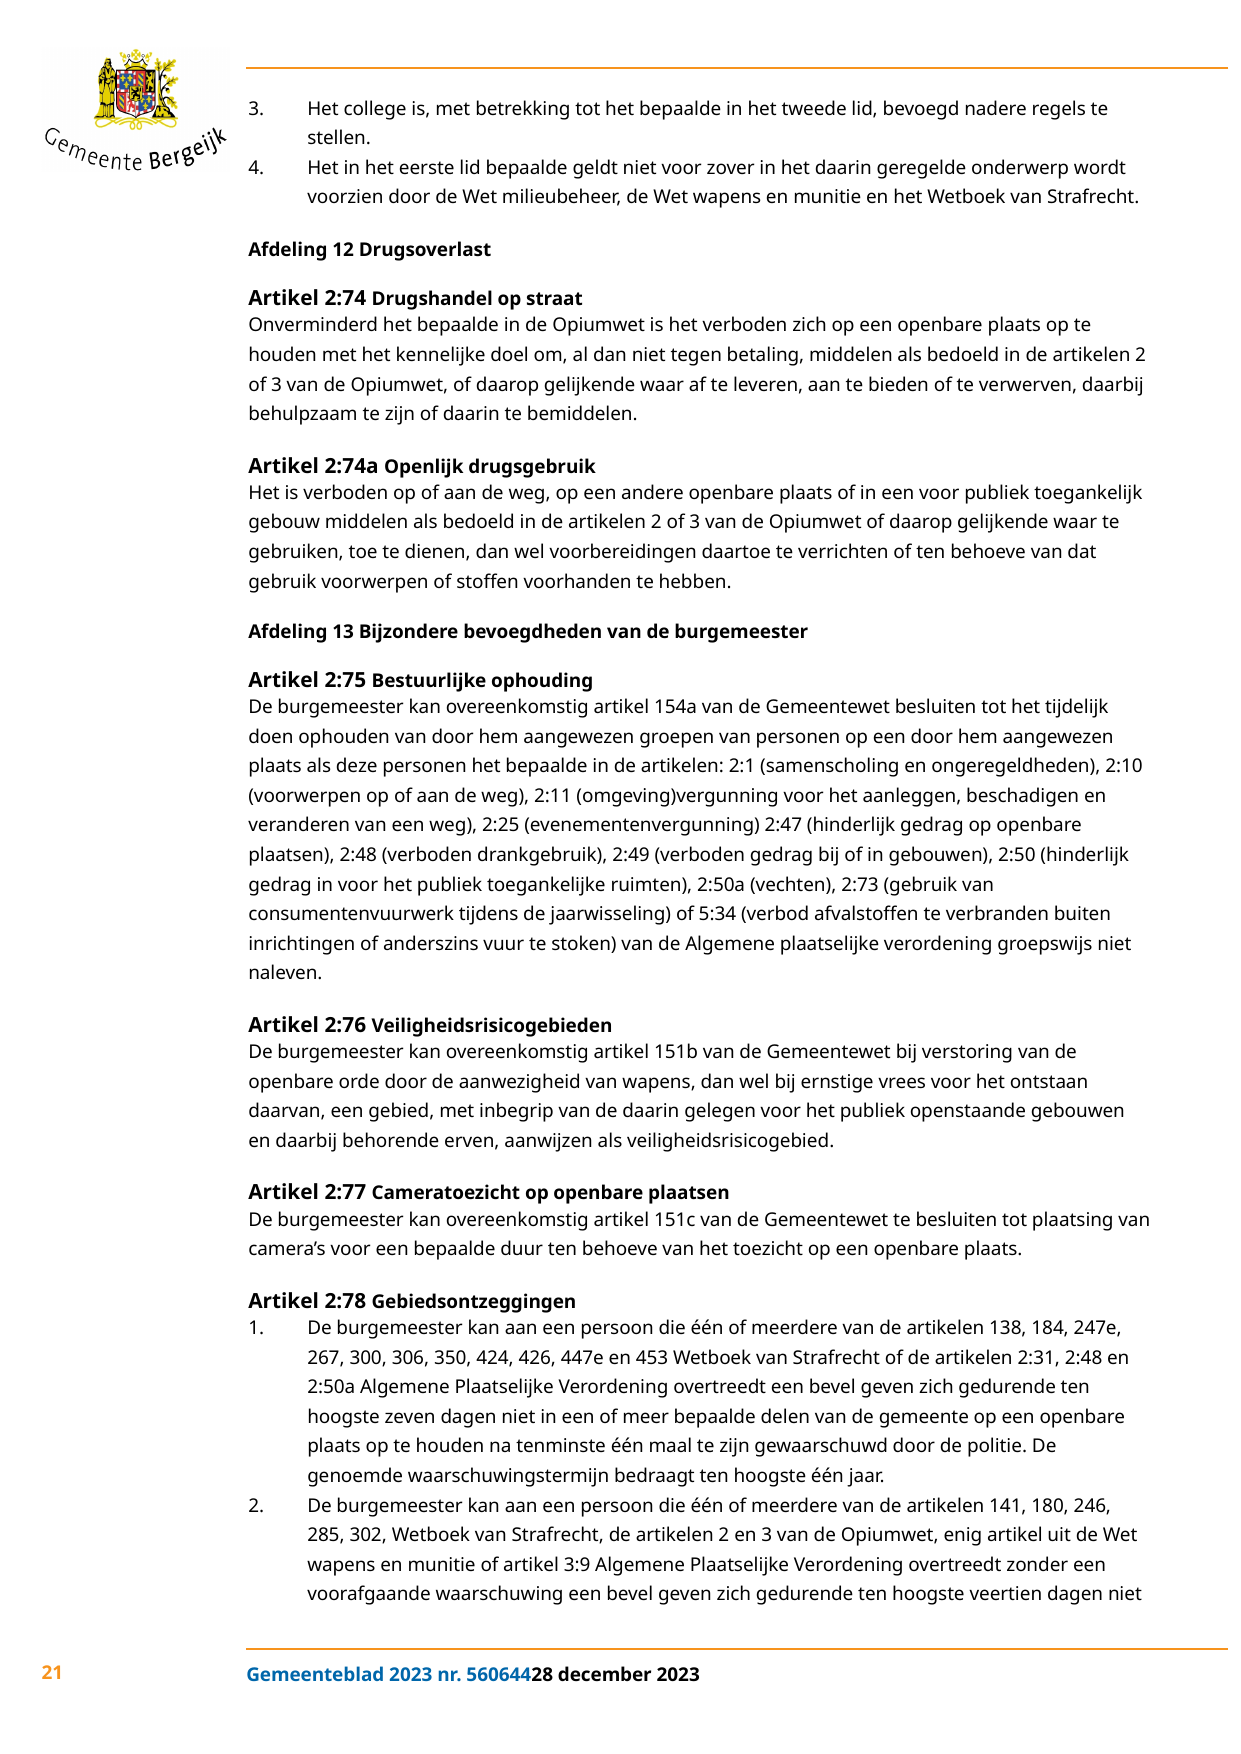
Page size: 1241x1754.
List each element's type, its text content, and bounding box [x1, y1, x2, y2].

picture [41, 47, 231, 172]
text Artikel 2:76 Veiligheidsrisicogebieden [248, 1010, 1152, 1038]
text Onverminderd het bepaalde in de Opiumwet is het verboden zich op een openbare plaats op te houden met het kennelijke doel om, al dan niet tegen betaling, middelen als bedoeld in de artikelen 2 of 3 van de Opiumwet, of daarop gelijkende waar af te leveren, aan te bieden of te verwerven, daarbij behulpzaam te zijn of daarin te bemiddelen. [248, 312, 1152, 426]
text De burgemeester kan overeenkomstig artikel 151c van de Gemeentewet te besluiten tot plaatsing van camera’s voor een bepaalde duur ten behoeve van het toezicht op een openbare plaats. [248, 1206, 1152, 1261]
text Afdeling 12 Drugsoverlast [248, 234, 1152, 262]
text Artikel 2:74a Openlijk drugsgebruik [248, 451, 1152, 479]
list Het in het eerste lid bepaalde geldt niet voor zover in het daarin geregelde onderwerp wordt voorzien door de Wet milieubeheer, de Wet wapens en munitie en het Wetboek van Strafrecht. [248, 154, 1152, 209]
list De burgemeester kan aan een persoon die één of meerdere van de artikelen 141, 180, 246, 285, 302, Wetboek van Strafrecht, de artikelen 2 en 3 van de Opiumwet, enig artikel uit de Wet wapens en munitie of artikel 3:9 Algemene Plaatselijke Verordening overtreedt zonder een voorafgaande waarschuwing een bevel geven zich gedurende ten hoogste veertien dagen niet [248, 1492, 1152, 1606]
text Artikel 2:74 Drugshandel op straat [248, 283, 1152, 312]
text De burgemeester kan overeenkomstig artikel 154a van de Gemeentewet besluiten tot het tijdelijk doen ophouden van door hem aangewezen groepen van personen op een door hem aangewezen plaats als deze personen het bepaalde in de artikelen: 2:1 (samenscholing en ongeregeldheden), 2:10 (voorwerpen op of aan de weg), 2:11 (omgeving)vergunning voor het aanleggen, beschadigen en veranderen van een weg), 2:25 (evenementenvergunning) 2:47 (hinderlijk gedrag op openbare plaatsen), 2:48 (verboden drankgebruik), 2:49 (verboden gedrag bij of in gebouwen), 2:50 (hinderlijk gedrag in voor het publiek toegankelijke ruimten), 2:50a (vechten), 2:73 (gebruik van consumentenvuurwerk tijdens de jaarwisseling) of 5:34 (verbod afvalstoffen te verbranden buiten inrichtingen of anderszins vuur te stoken) van de Algemene plaatselijke verordening groepswijs niet naleven. [248, 693, 1152, 985]
text Artikel 2:77 Cameratoezicht op openbare plaatsen [248, 1177, 1152, 1206]
list Het college is, met betrekking tot het bepaalde in het tweede lid, bevoegd nadere regels te stellen. [248, 95, 1152, 150]
list De burgemeester kan aan een persoon die één of meerdere van de artikelen 138, 184, 247e, 267, 300, 306, 350, 424, 426, 447e en 453 Wetboek van Strafrecht of de artikelen 2:31, 2:48 en 2:50a Algemene Plaatselijke Verordening overtreedt een bevel geven zich gedurende ten hoogste zeven dagen niet in een of meer bepaalde delen van de gemeente op een openbare plaats op te houden na tenminste één maal te zijn gewaarschuwd door de politie. De genoemde waarschuwingstermijn bedraagt ten hoogste één jaar. [248, 1314, 1152, 1488]
text Artikel 2:75 Bestuurlijke ophouding [248, 665, 1152, 693]
text Artikel 2:78 Gebiedsontzeggingen [248, 1286, 1152, 1314]
text Het is verboden op of aan de weg, op een andere openbare plaats of in een voor publiek toegankelijk gebouw middelen als bedoeld in de artikelen 2 of 3 van de Opiumwet of daarop gelijkende waar te gebruiken, toe te dienen, dan wel voorbereidingen daartoe te verrichten of ten behoeve van dat gebruik voorwerpen of stoffen voorhanden te hebben. [248, 479, 1152, 594]
text De burgemeester kan overeenkomstig artikel 151b van de Gemeentewet bij verstoring van de openbare orde door de aanwezigheid van wapens, dan wel bij ernstige vrees voor het ontstaan daarvan, een gebied, met inbegrip van de daarin gelegen voor het publiek openstaande gebouwen en daarbij behorende erven, aanwijzen als veiligheidsrisicogebied. [248, 1038, 1152, 1153]
text Afdeling 13 Bijzondere bevoegdheden van de burgemeester [248, 618, 1152, 644]
